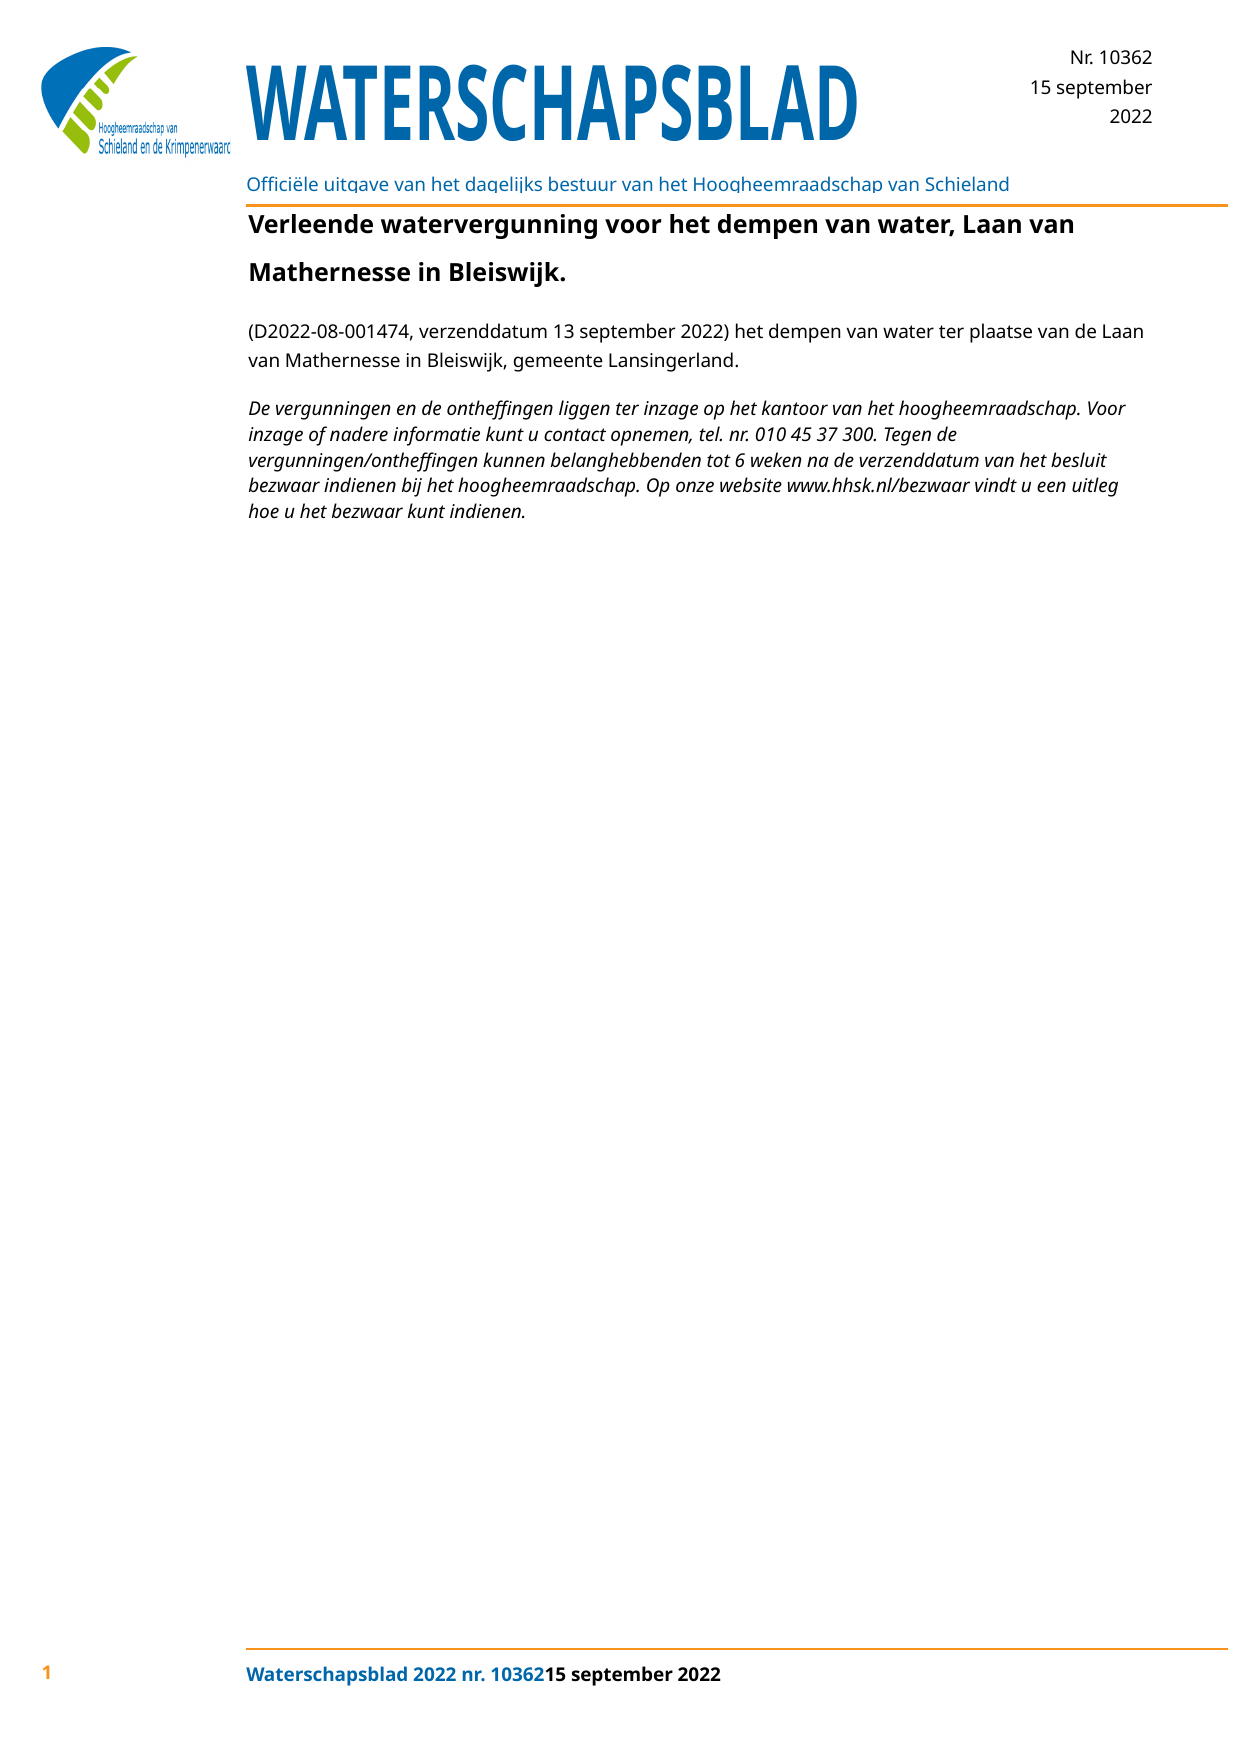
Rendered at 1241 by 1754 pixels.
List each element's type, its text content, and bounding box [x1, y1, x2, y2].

text De vergunningen en de ontheffingen liggen ter inzage op het kantoor van het hoogheemraadschap. Voor inzage of nadere informatie kunt u contact opnemen, tel. nr. 010 45 37 300. Tegen de vergunningen/ontheffingen kunnen belanghebbenden tot 6 weken na de verzenddatum van het besluit bezwaar indienen bij het hoogheemraadschap. Op onze website www.hhsk.nl/bezwaar vindt u een uitleg hoe u het bezwaar kunt indienen. [248, 395, 1152, 524]
picture [41, 47, 231, 172]
text (D2022-08-001474, verzenddatum 13 september 2022) het dempen van water ter plaatse van de Laan van Mathernesse in Bleiswijk, gemeente Lansingerland. [248, 318, 1152, 373]
text Verleende watervergunning voor het dempen van water, Laan van Mathernesse in Bleiswijk. [248, 207, 1152, 288]
